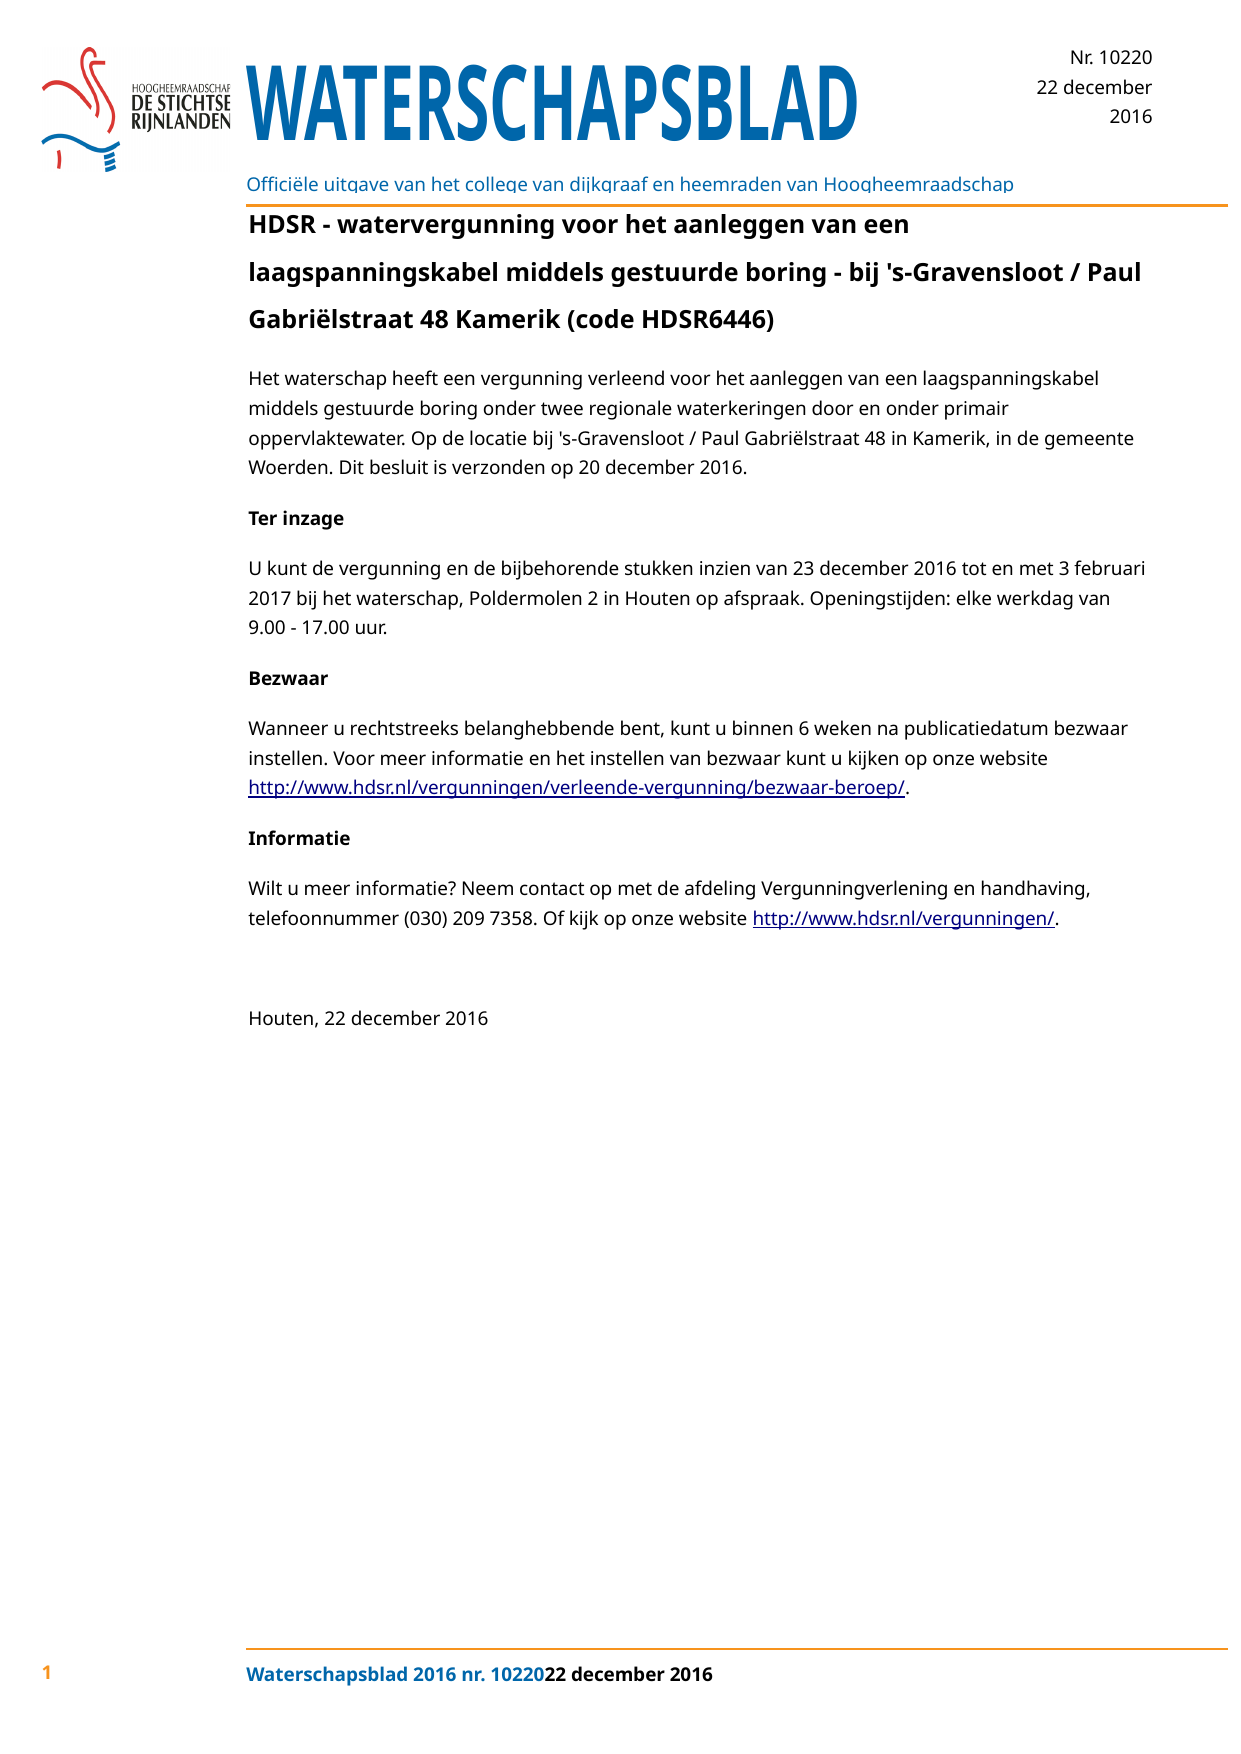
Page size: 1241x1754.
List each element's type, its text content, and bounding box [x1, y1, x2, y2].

picture [41, 47, 231, 172]
text Houten, 22 december 2016 [248, 1006, 1152, 1031]
text Bezwaar [248, 665, 1152, 690]
text Ter inzage [248, 505, 1152, 530]
text Wilt u meer informatie? Neem contact op met de afdeling Vergunningverlening en handhaving, telefoonnummer (030) 209 7358. Of kijk op onze website http://www.hdsr.nl/vergunningen/. [248, 875, 1152, 930]
text Informatie [248, 825, 1152, 850]
text U kunt de vergunning en de bijbehorende stukken inzien van 23 december 2016 tot en met 3 februari 2017 bij het waterschap, Poldermolen 2 in Houten op afspraak. Openingstijden: elke werkdag van 9.00 - 17.00 uur. [248, 555, 1152, 640]
text Het waterschap heeft een vergunning verleend voor het aanleggen van een laagspanningskabel middels gestuurde boring onder twee regionale waterkeringen door en onder primair oppervlaktewater. Op de locatie bij 's-Gravensloot / Paul Gabriëlstraat 48 in Kamerik, in de gemeente Woerden. Dit besluit is verzonden op 20 december 2016. [248, 366, 1152, 480]
text HDSR - watervergunning voor het aanleggen van een laagspanningskabel middels gestuurde boring - bij 's-Gravensloot / Paul Gabriëlstraat 48 Kamerik (code HDSR6446) [248, 207, 1152, 336]
text Wanneer u rechtstreeks belanghebbende bent, kunt u binnen 6 weken na publicatiedatum bezwaar instellen. Voor meer informatie en het instellen van bezwaar kunt u kijken op onze website http://www.hdsr.nl/vergunningen/verleende-vergunning/bezwaar-beroep/. [248, 715, 1152, 800]
